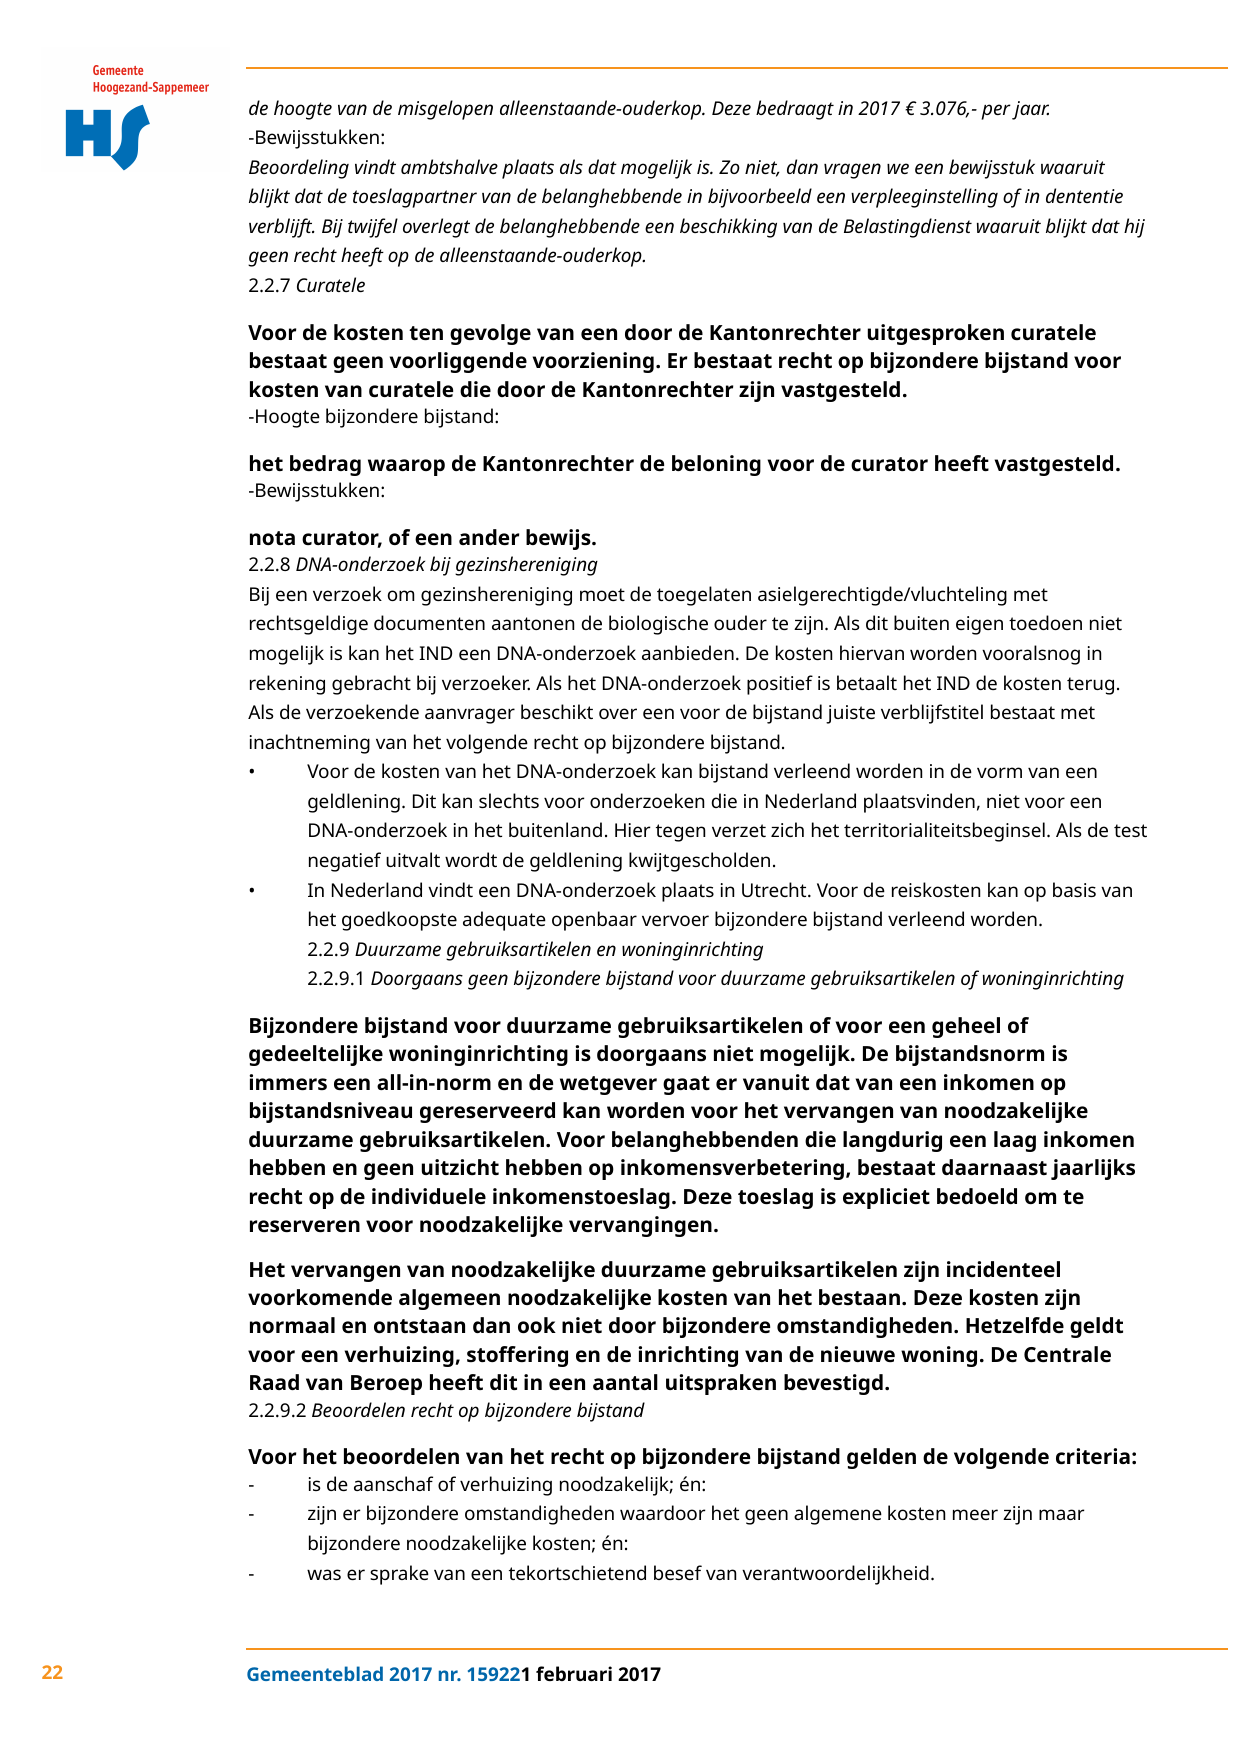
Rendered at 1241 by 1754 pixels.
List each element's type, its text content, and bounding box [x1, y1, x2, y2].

list 2.2.9 Duurzame gebruiksartikelen en woninginrichting [248, 936, 1152, 962]
text Het vervangen van noodzakelijke duurzame gebruiksartikelen zijn incidenteel voorkomende algemeen noodzakelijke kosten van het bestaan. Deze kosten zijn normaal en ontstaan dan ook niet door bijzondere omstandigheden. Hetzelfde geldt voor een verhuizing, stoffering en de inrichting van de nieuwe woning. De Centrale Raad van Beroep heeft dit in een aantal uitspraken bevestigd. [248, 1255, 1152, 1397]
list was er sprake van een tekortschietend besef van verantwoordelijkheid. [248, 1560, 1152, 1585]
text Voor de kosten ten gevolge van een door de Kantonrechter uitgesproken curatele bestaat geen voorliggende voorziening. Er bestaat recht op bijzondere bijstand voor kosten van curatele die door de Kantonrechter zijn vastgesteld. [248, 318, 1152, 403]
list 2.2.9.1 Doorgaans geen bijzondere bijstand voor duurzame gebruiksartikelen of woninginrichting [248, 966, 1152, 991]
text Voor het beoordelen van het recht op bijzondere bijstand gelden de volgende criteria: [248, 1442, 1152, 1471]
text -Bewijsstukken: [248, 124, 1152, 150]
text -Hoogte bijzondere bijstand: [248, 403, 1152, 429]
text 2.2.9.2 Beoordelen recht op bijzondere bijstand [248, 1397, 1152, 1423]
list zijn er bijzondere omstandigheden waardoor het geen algemene kosten meer zijn maar bijzondere noodzakelijke kosten; én: [248, 1501, 1152, 1556]
text Bij een verzoek om gezinshereniging moet de toegelaten asielgerechtigde/vluchteling met rechtsgeldige documenten aantonen de biologische ouder te zijn. Als dit buiten eigen toedoen niet mogelijk is kan het IND een DNA-onderzoek aanbieden. De kosten hiervan worden vooralsnog in rekening gebracht bij verzoeker. Als het DNA-onderzoek positief is betaalt het IND de kosten terug. [248, 581, 1152, 695]
text nota curator, of een ander bewijs. [248, 523, 1152, 551]
list In Nederland vindt een DNA-onderzoek plaats in Utrecht. Voor de reiskosten kan op basis van het goedkoopste adequate openbaar vervoer bijzondere bijstand verleend worden. [248, 877, 1152, 932]
text Beoordeling vindt ambtshalve plaats als dat mogelijk is. Zo niet, dan vragen we een bewijsstuk waaruit blijkt dat de toeslagpartner van de belanghebbende in bijvoorbeeld een verpleeginstelling of in dententie verblijft. Bij twijfel overlegt de belanghebbende een beschikking van de Belastingdienst waaruit blijkt dat hij geen recht heeft op de alleenstaande-ouderkop. [248, 154, 1152, 268]
text het bedrag waarop de Kantonrechter de beloning voor de curator heeft vastgesteld. [248, 449, 1152, 477]
list Voor de kosten van het DNA-onderzoek kan bijstand verleend worden in de vorm van een geldlening. Dit kan slechts voor onderzoeken die in Nederland plaatsvinden, niet voor een DNA-onderzoek in het buitenland. Hier tegen verzet zich het territorialiteitsbeginsel. Als de test negatief uitvalt wordt de geldlening kwijtgescholden. [248, 758, 1152, 873]
text 2.2.8 DNA-onderzoek bij gezinshereniging [248, 551, 1152, 577]
text 2.2.7 Curatele [248, 272, 1152, 298]
text -Bewijsstukken: [248, 477, 1152, 503]
text de hoogte van de misgelopen alleenstaande-ouderkop. Deze bedraagt in 2017 € 3.076,- per jaar. [248, 95, 1152, 121]
list is de aanschaf of verhuizing noodzakelijk; én: [248, 1471, 1152, 1497]
picture [41, 47, 231, 172]
text Bijzondere bijstand voor duurzame gebruiksartikelen of voor een geheel of gedeeltelijke woninginrichting is doorgaans niet mogelijk. De bijstandsnorm is immers een all-in-norm en de wetgever gaat er vanuit dat van een inkomen op bijstandsniveau gereserveerd kan worden voor het vervangen van noodzakelijke duurzame gebruiksartikelen. Voor belanghebbenden die langdurig een laag inkomen hebben en geen uitzicht hebben op inkomensverbetering, bestaat daarnaast jaarlijks recht op de individuele inkomenstoeslag. Deze toeslag is expliciet bedoeld om te reserveren voor noodzakelijke vervangingen. [248, 1011, 1152, 1239]
text Als de verzoekende aanvrager beschikt over een voor de bijstand juiste verblijfstitel bestaat met inachtneming van het volgende recht op bijzondere bijstand. [248, 699, 1152, 754]
